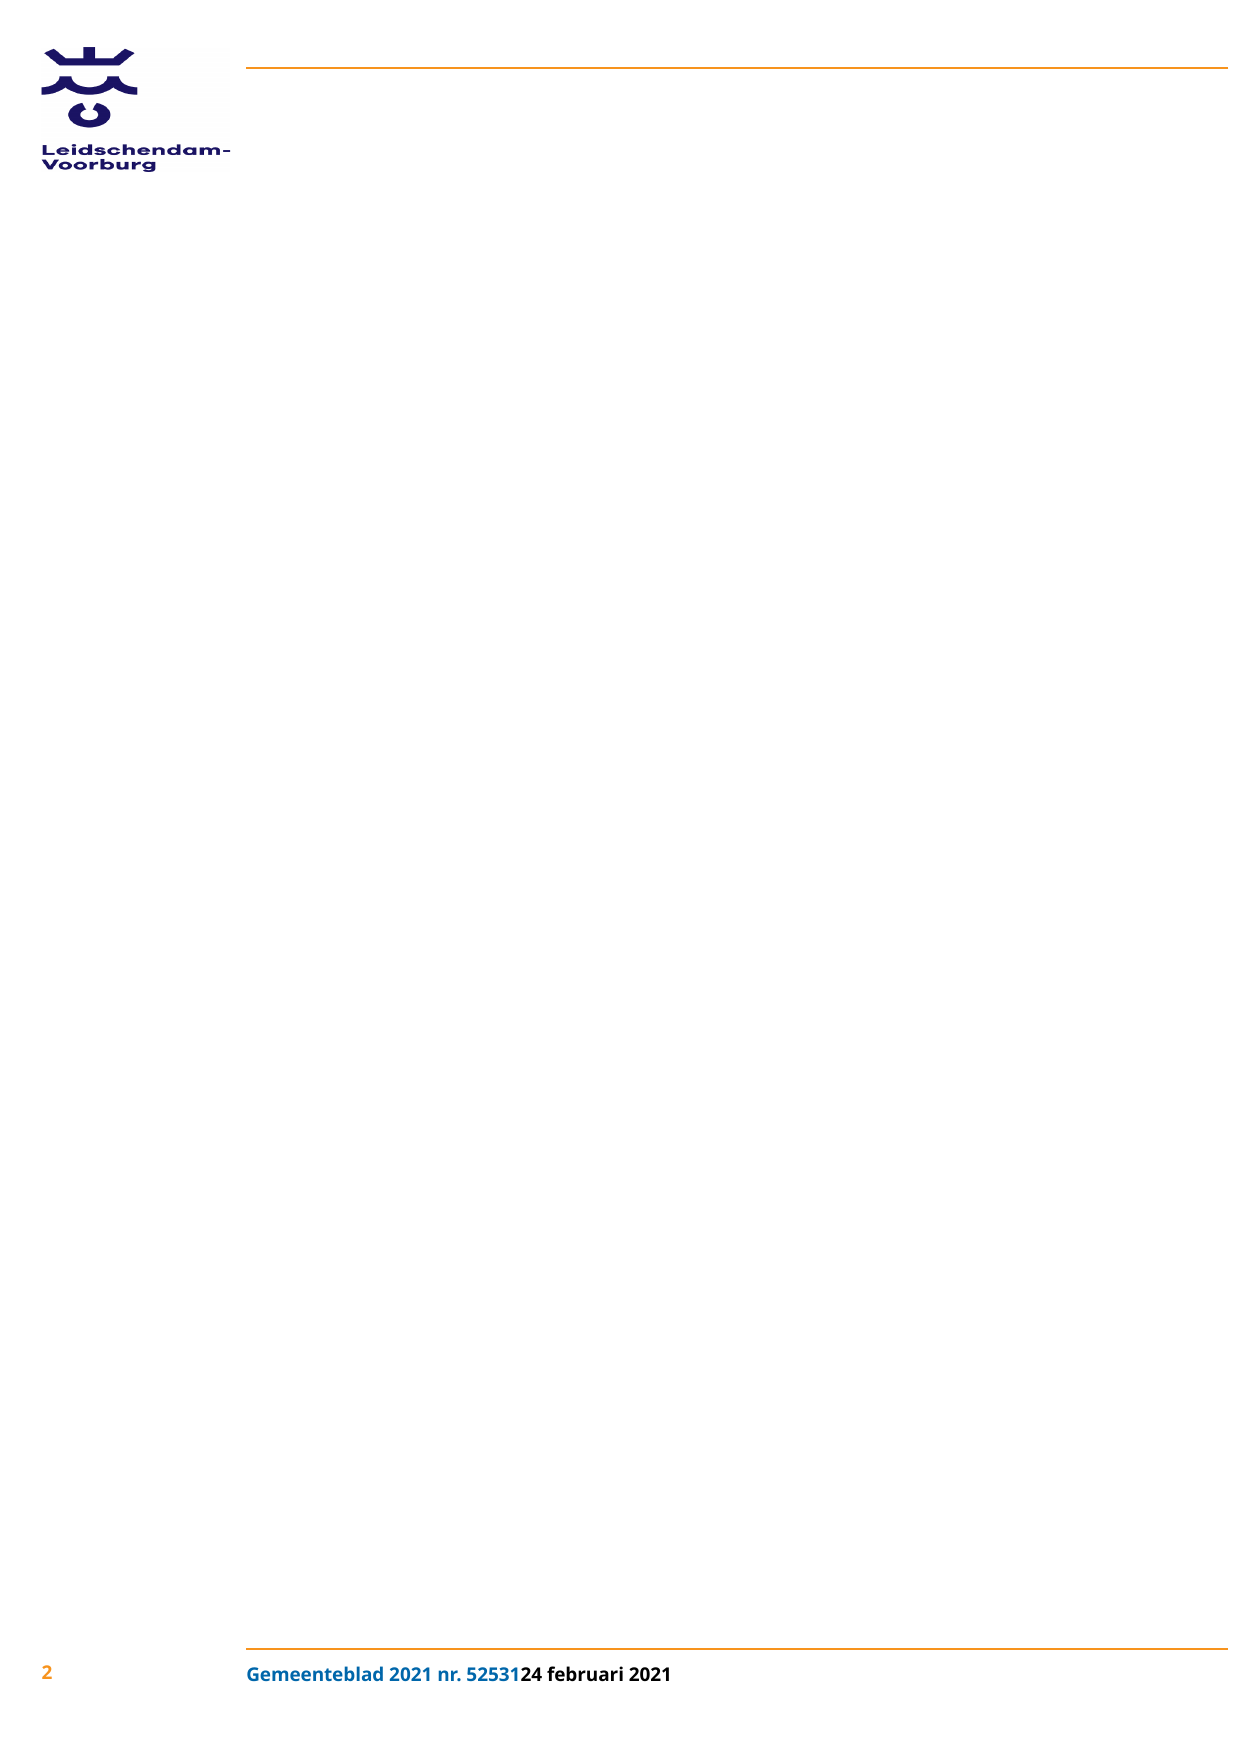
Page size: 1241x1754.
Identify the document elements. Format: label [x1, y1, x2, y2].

picture [41, 47, 231, 172]
